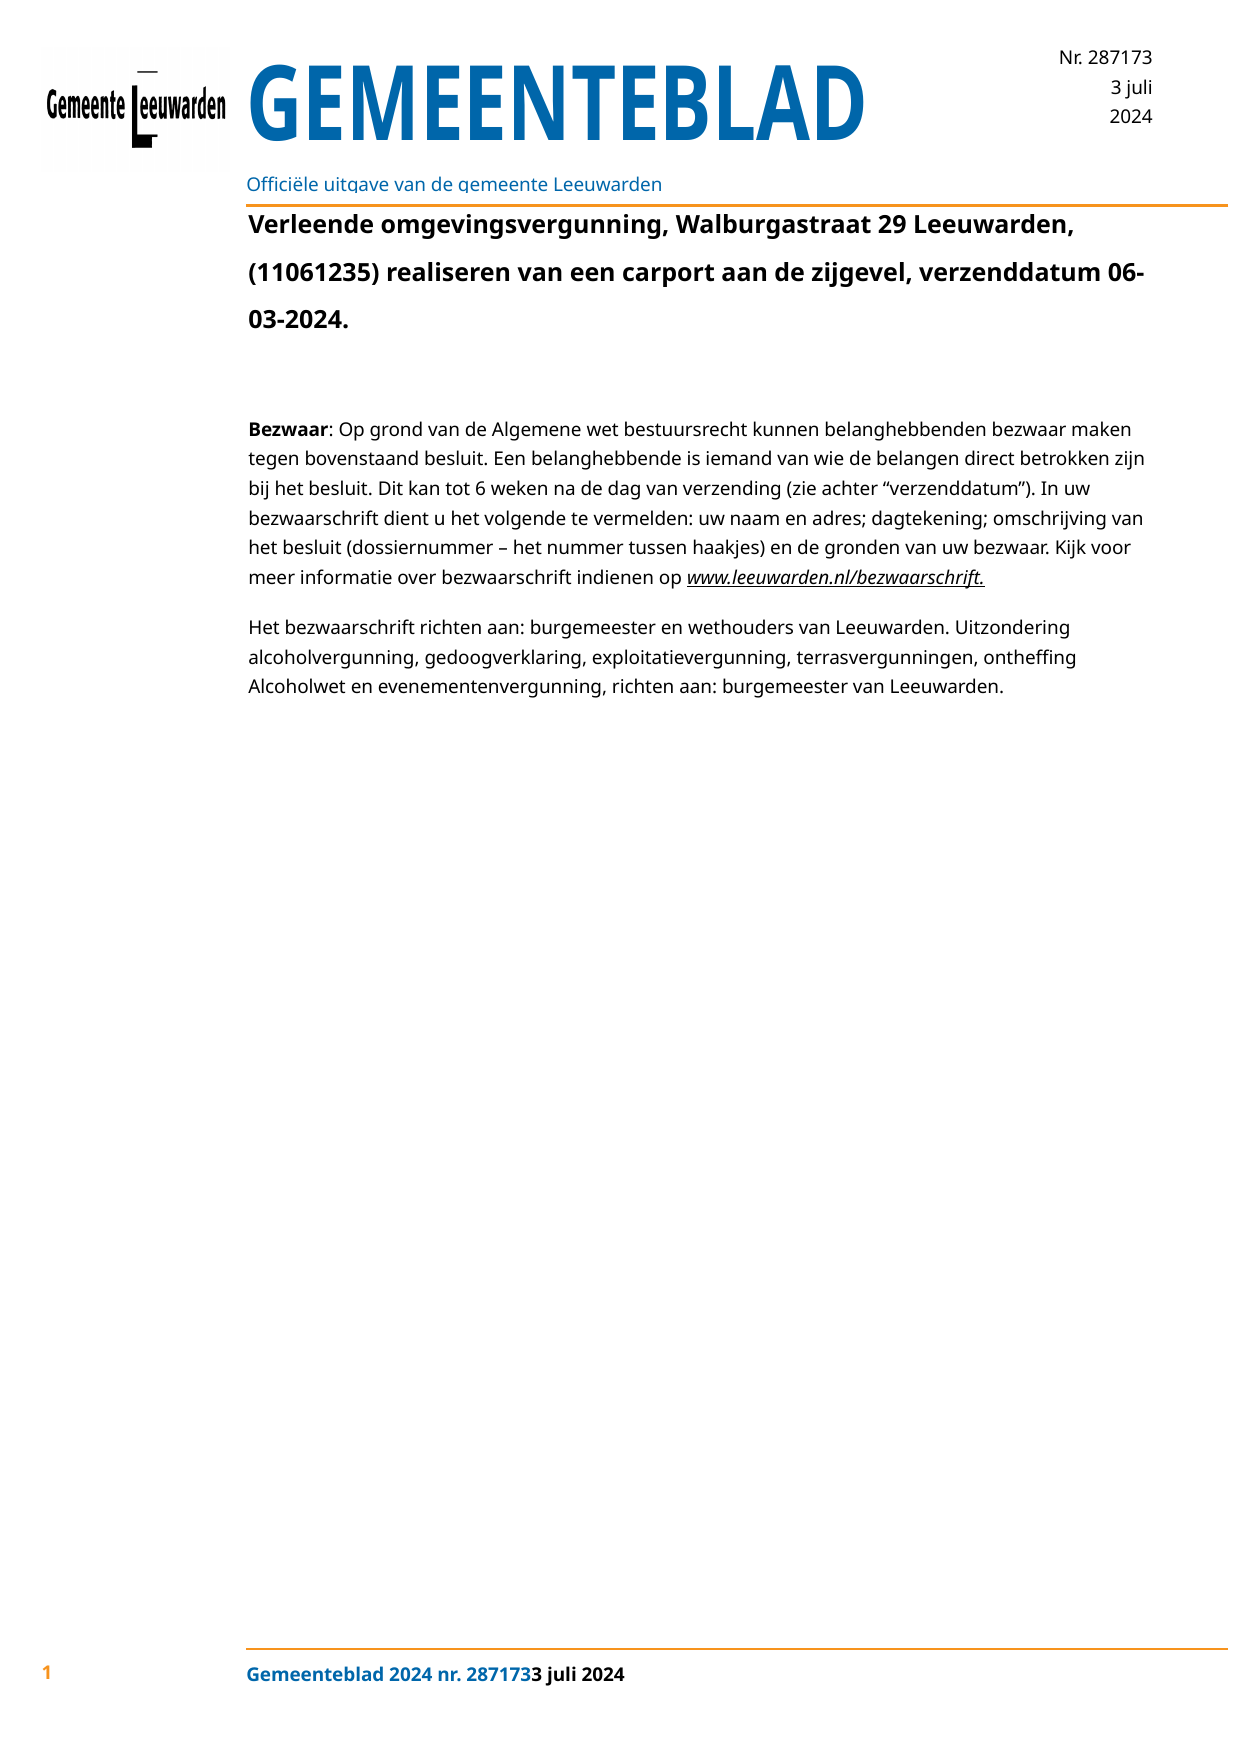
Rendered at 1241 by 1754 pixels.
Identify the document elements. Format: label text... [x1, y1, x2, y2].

text Bezwaar: Op grond van de Algemene wet bestuursrecht kunnen belanghebbenden bezwaar maken tegen bovenstaand besluit. Een belanghebbende is iemand van wie de belangen direct betrokken zijn bij het besluit. Dit kan tot 6 weken na de dag van verzending (zie achter “verzenddatum”). In uw bezwaarschrift dient u het volgende te vermelden: uw naam en adres; dagtekening; omschrijving van het besluit (dossiernummer – het nummer tussen haakjes) en de gronden van uw bezwaar. Kijk voor meer informatie over bezwaarschrift indienen op www.leeuwarden.nl/bezwaarschrift. [248, 416, 1152, 589]
text Verleende omgevingsvergunning, Walburgastraat 29 Leeuwarden, (11061235) realiseren van een carport aan de zijgevel, verzenddatum 06-03-2024. [248, 207, 1152, 336]
picture [41, 47, 231, 172]
text Het bezwaarschrift richten aan: burgemeester en wethouders van Leeuwarden. Uitzondering alcoholvergunning, gedoogverklaring, exploitatievergunning, terrasvergunningen, ontheffing Alcoholwet en evenementenvergunning, richten aan: burgemeester van Leeuwarden. [248, 614, 1152, 699]
